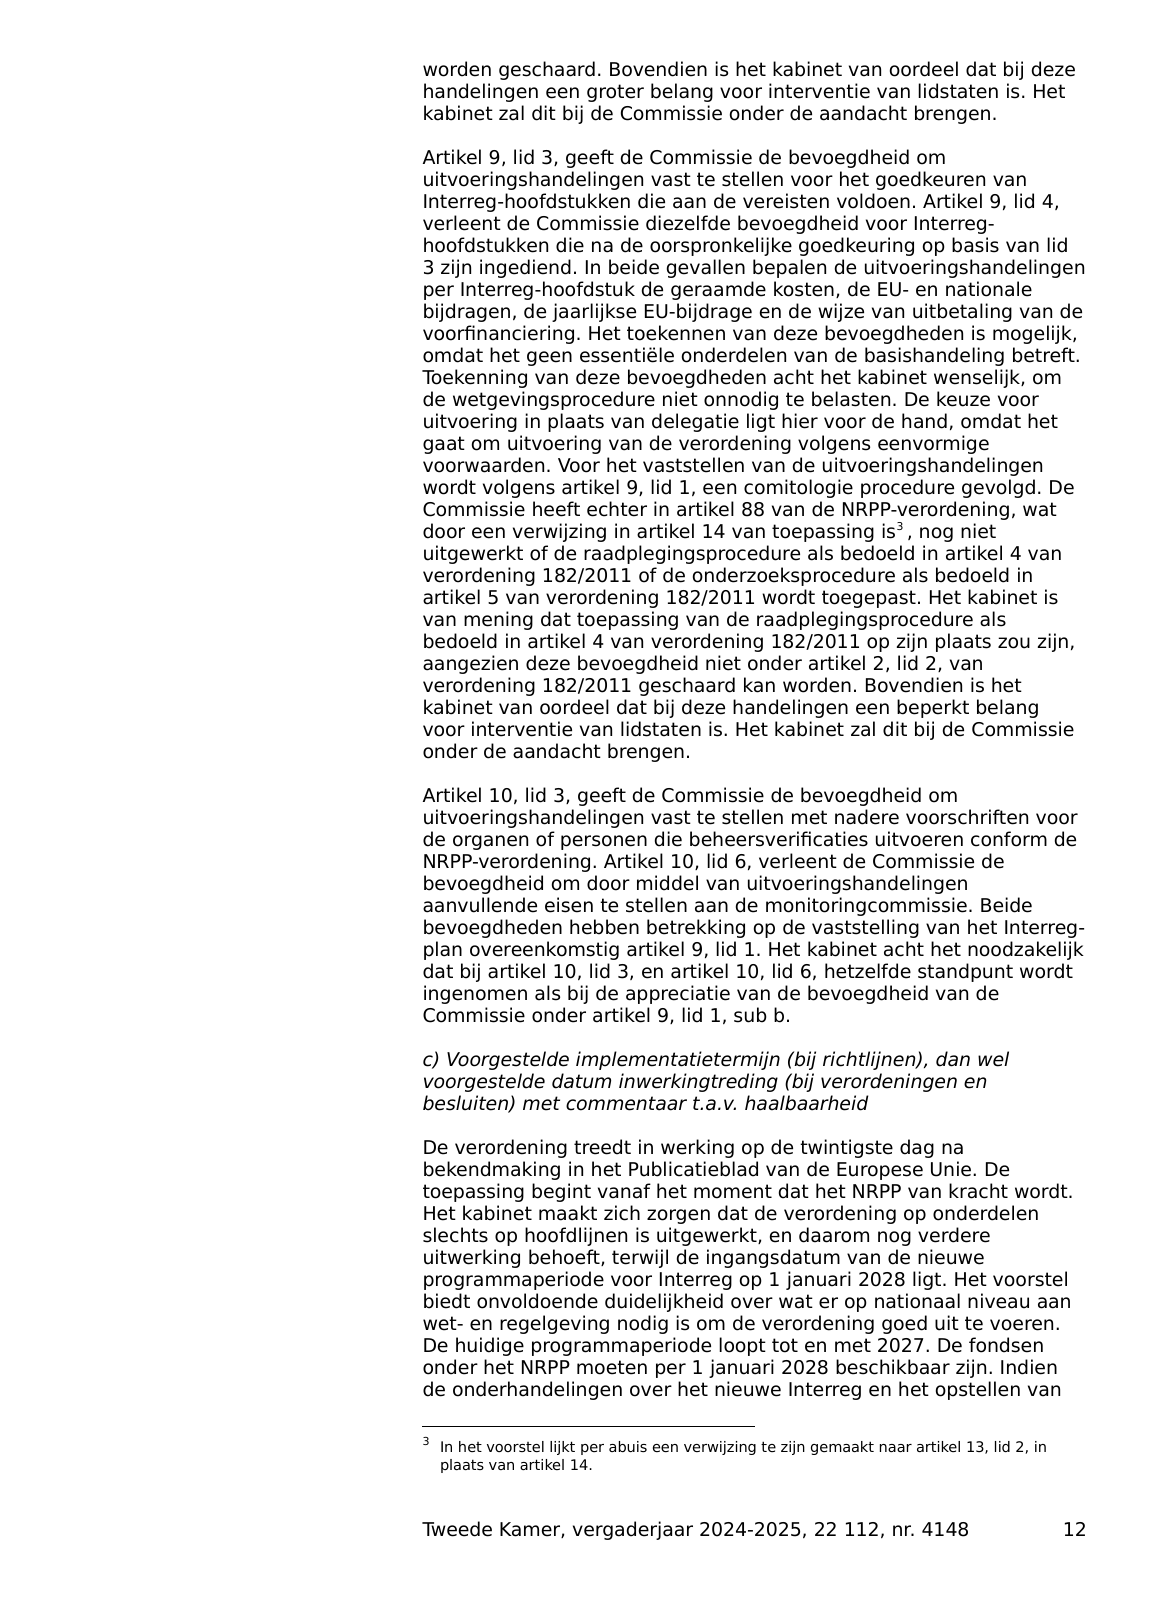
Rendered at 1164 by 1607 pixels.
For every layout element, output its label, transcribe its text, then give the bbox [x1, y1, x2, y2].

text In het voorstel lijkt per abuis een verwijzing te zijn gemaakt naar artikel 13, lid 2, in plaats van artikel 14. [422, 1435, 1087, 1474]
text Artikel 9, lid 3, geeft de Commissie de bevoegdheid om uitvoeringshandelingen vast te stellen voor het goedkeuren van Interreg-hoofdstukken die aan de vereisten voldoen. Artikel 9, lid 4, verleent de Commissie diezelfde bevoegdheid voor Interreg-hoofdstukken die na de oorspronkelijke goedkeuring op basis van lid 3 zijn ingediend. In beide gevallen bepalen de uitvoeringshandelingen per Interreg-hoofdstuk de geraamde kosten, de EU- en nationale bijdragen, de jaarlijkse EU-bijdrage en de wijze van uitbetaling van de voorfinanciering. Het toekennen van deze bevoegdheden is mogelijk, omdat het geen essentiële onderdelen van de basishandeling betreft. Toekenning van deze bevoegdheden acht het kabinet wenselijk, om de wetgevingsprocedure niet onnodig te belasten. De keuze voor uitvoering in plaats van delegatie ligt hier voor de hand, omdat het gaat om uitvoering van de verordening volgens eenvormige voorwaarden. Voor het vaststellen van de uitvoeringshandelingen wordt volgens artikel 9, lid 1, een comitologie procedure gevolgd. De Commissie heeft echter in artikel 88 van de NRPP-verordening, wat door een verwijzing in artikel 14 van toepassing is, nog niet uitgewerkt of de raadplegingsprocedure als bedoeld in artikel 4 van verordening 182/2011 of de onderzoeksprocedure als bedoeld in artikel 5 van verordening 182/2011 wordt toegepast. Het kabinet is van mening dat toepassing van de raadplegingsprocedure als bedoeld in artikel 4 van verordening 182/2011 op zijn plaats zou zijn, aangezien deze bevoegdheid niet onder artikel 2, lid 2, van verordening 182/2011 geschaard kan worden. Bovendien is het kabinet van oordeel dat bij deze handelingen een beperkt belang voor interventie van lidstaten is. Het kabinet zal dit bij de Commissie onder de aandacht brengen. [422, 147, 1087, 763]
text De verordening treedt in werking op de twintigste dag na bekendmaking in het Publicatieblad van de Europese Unie. De toepassing begint vanaf het moment dat het NRPP van kracht wordt. Het kabinet maakt zich zorgen dat de verordening op onderdelen slechts op hoofdlijnen is uitgewerkt, en daarom nog verdere uitwerking behoeft, terwijl de ingangsdatum van de nieuwe programmaperiode voor Interreg op 1 januari 2028 ligt. Het voorstel biedt onvoldoende duidelijkheid over wat er op nationaal niveau aan wet- en regelgeving nodig is om de verordening goed uit te voeren. De huidige programmaperiode loopt tot en met 2027. De fondsen onder het NRPP moeten per 1 januari 2028 beschikbaar zijn. Indien de onderhandelingen over het nieuwe Interreg en het opstellen van [422, 1137, 1087, 1401]
text Artikel 10, lid 3, geeft de Commissie de bevoegdheid om uitvoeringshandelingen vast te stellen met nadere voorschriften voor de organen of personen die beheersverificaties uitvoeren conform de NRPP-verordening. Artikel 10, lid 6, verleent de Commissie de bevoegdheid om door middel van uitvoeringshandelingen aanvullende eisen te stellen aan de monitoringcommissie. Beide bevoegdheden hebben betrekking op de vaststelling van het Interreg-plan overeenkomstig artikel 9, lid 1. Het kabinet acht het noodzakelijk dat bij artikel 10, lid 3, en artikel 10, lid 6, hetzelfde standpunt wordt ingenomen als bij de appreciatie van de bevoegdheid van de Commissie onder artikel 9, lid 1, sub b. [422, 785, 1087, 1027]
subtitle c) Voorgestelde implementatietermijn (bij richtlijnen), dan wel voorgestelde datum inwerkingtreding (bij verordeningen en besluiten) met commentaar t.a.v. haalbaarheid [422, 1049, 1087, 1115]
text worden geschaard. Bovendien is het kabinet van oordeel dat bij deze handelingen een groter belang voor interventie van lidstaten is. Het kabinet zal dit bij de Commissie onder de aandacht brengen. [422, 59, 1087, 125]
